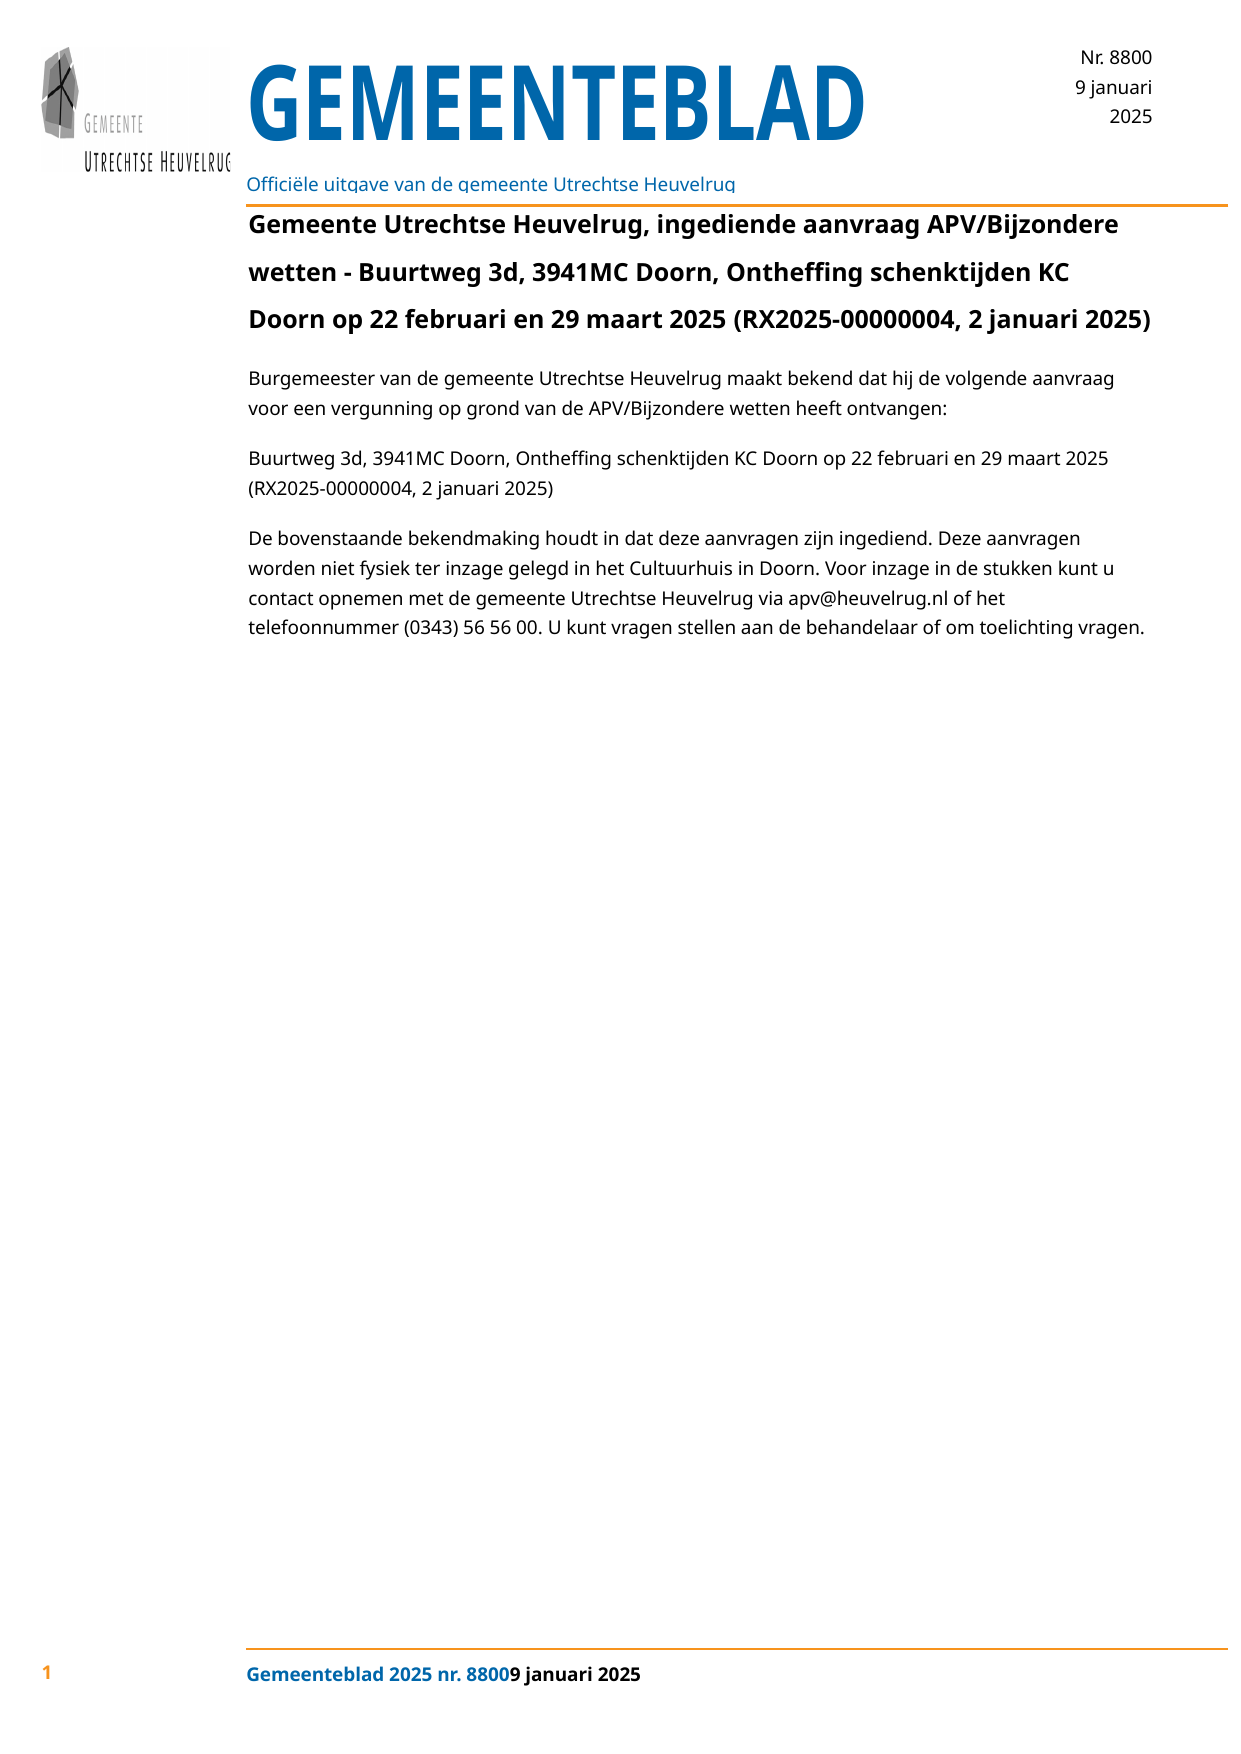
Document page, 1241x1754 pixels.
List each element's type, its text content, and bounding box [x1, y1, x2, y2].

text De bovenstaande bekendmaking houdt in dat deze aanvragen zijn ingediend. Deze aanvragen worden niet fysiek ter inzage gelegd in het Cultuurhuis in Doorn. Voor inzage in de stukken kunt u contact opnemen met de gemeente Utrechtse Heuvelrug via apv@heuvelrug.nl of het telefoonnummer (0343) 56 56 00. U kunt vragen stellen aan de behandelaar of om toelichting vragen. [248, 526, 1152, 640]
text Burgemeester van de gemeente Utrechtse Heuvelrug maakt bekend dat hij de volgende aanvraag voor een vergunning op grond van de APV/Bijzondere wetten heeft ontvangen: [248, 366, 1152, 421]
text Gemeente Utrechtse Heuvelrug, ingediende aanvraag APV/Bijzondere wetten - Buurtweg 3d, 3941MC Doorn, Ontheffing schenktijden KC Doorn op 22 februari en 29 maart 2025 (RX2025-00000004, 2 januari 2025) [248, 207, 1152, 336]
text Buurtweg 3d, 3941MC Doorn, Ontheffing schenktijden KC Doorn op 22 februari en 29 maart 2025 (RX2025-00000004, 2 januari 2025) [248, 446, 1152, 501]
picture [41, 47, 231, 172]
